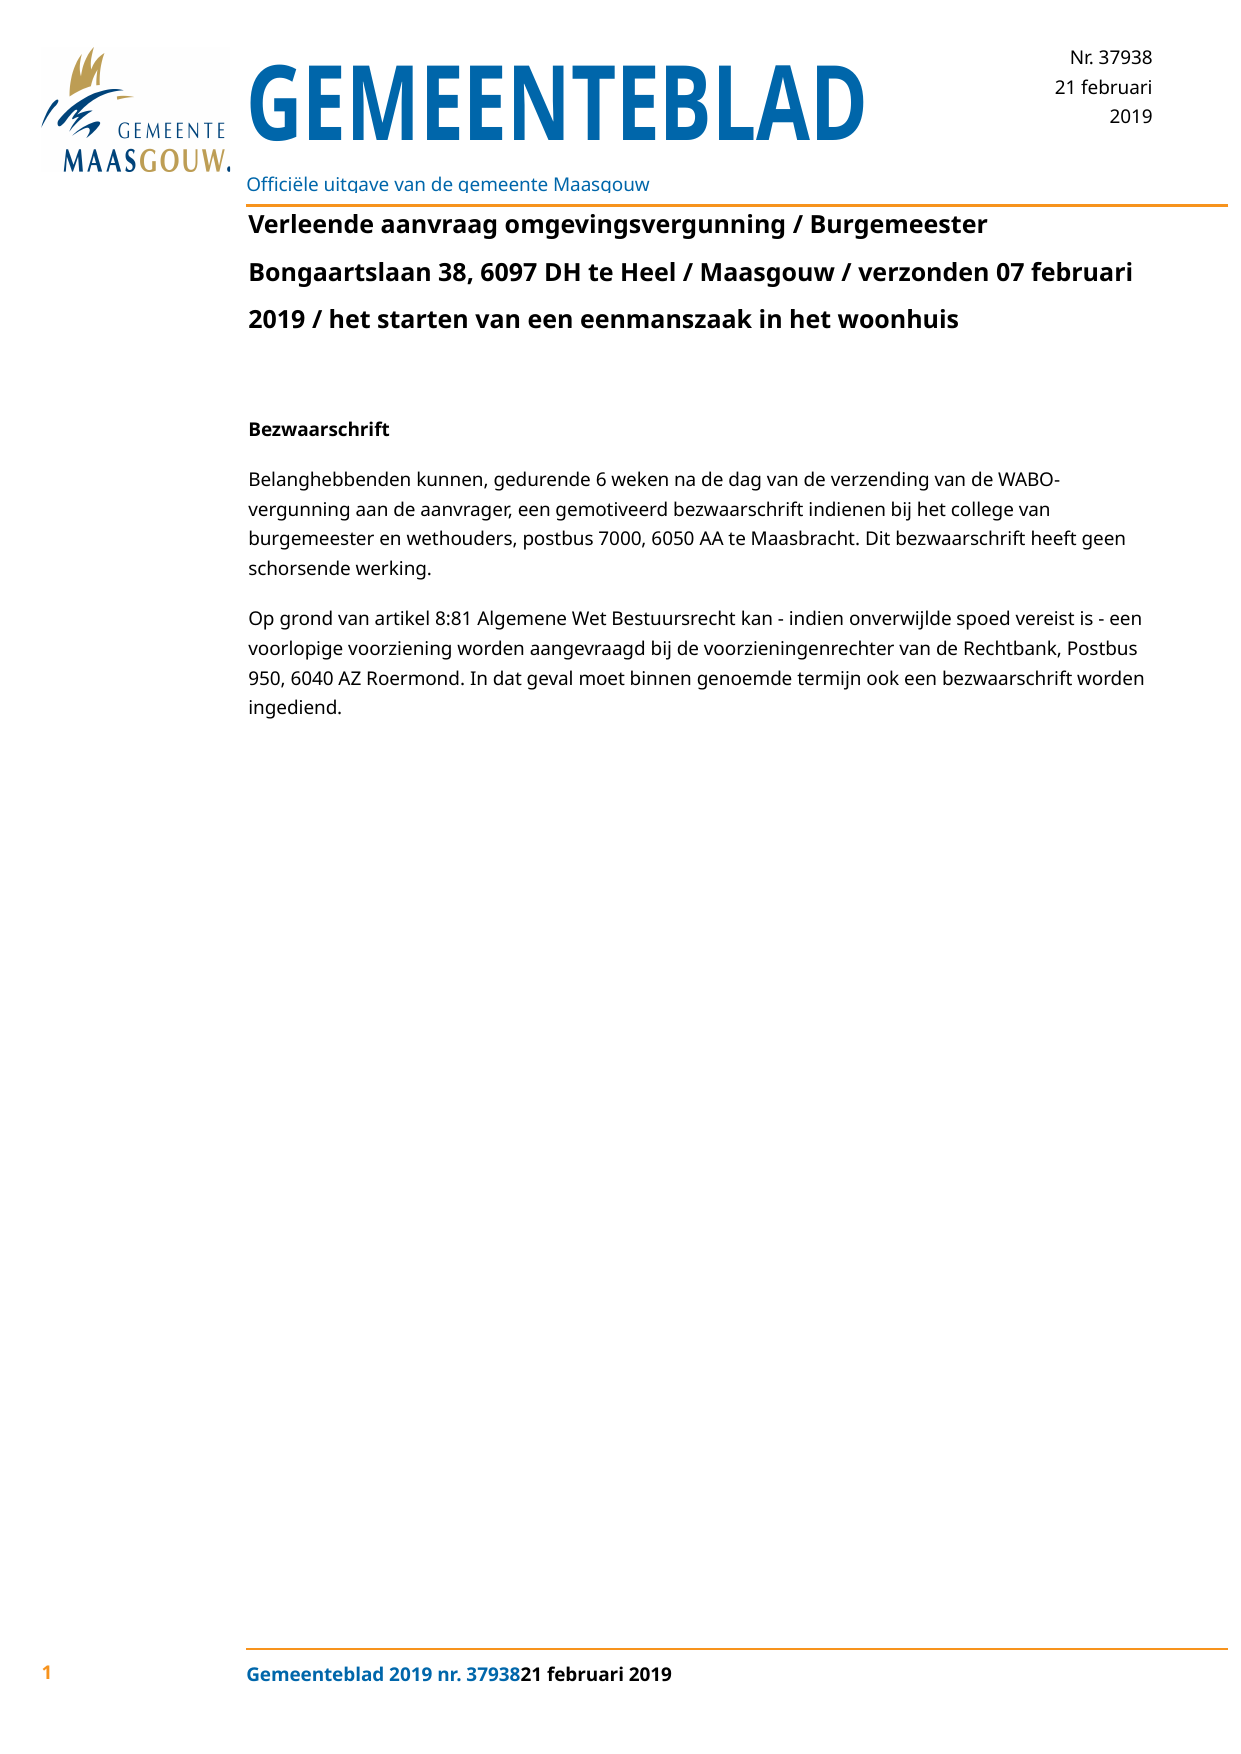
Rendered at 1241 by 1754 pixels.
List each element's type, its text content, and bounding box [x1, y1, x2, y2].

picture [41, 47, 231, 172]
text Belanghebbenden kunnen, gedurende 6 weken na de dag van de verzending van de WABO-vergunning aan de aanvrager, een gemotiveerd bezwaarschrift indienen bij het college van burgemeester en wethouders, postbus 7000, 6050 AA te Maasbracht. Dit bezwaarschrift heeft geen schorsende werking. [248, 466, 1152, 581]
text Bezwaarschrift [248, 416, 1152, 442]
text Op grond van artikel 8:81 Algemene Wet Bestuursrecht kan - indien onverwijlde spoed vereist is - een voorlopige voorziening worden aangevraagd bij de voorzieningenrechter van de Rechtbank, Postbus 950, 6040 AZ Roermond. In dat geval moet binnen genoemde termijn ook een bezwaarschrift worden ingediend. [248, 606, 1152, 720]
text Verleende aanvraag omgevingsvergunning / Burgemeester Bongaartslaan 38, 6097 DH te Heel / Maasgouw / verzonden 07 februari 2019 / het starten van een eenmanszaak in het woonhuis [248, 207, 1152, 336]
